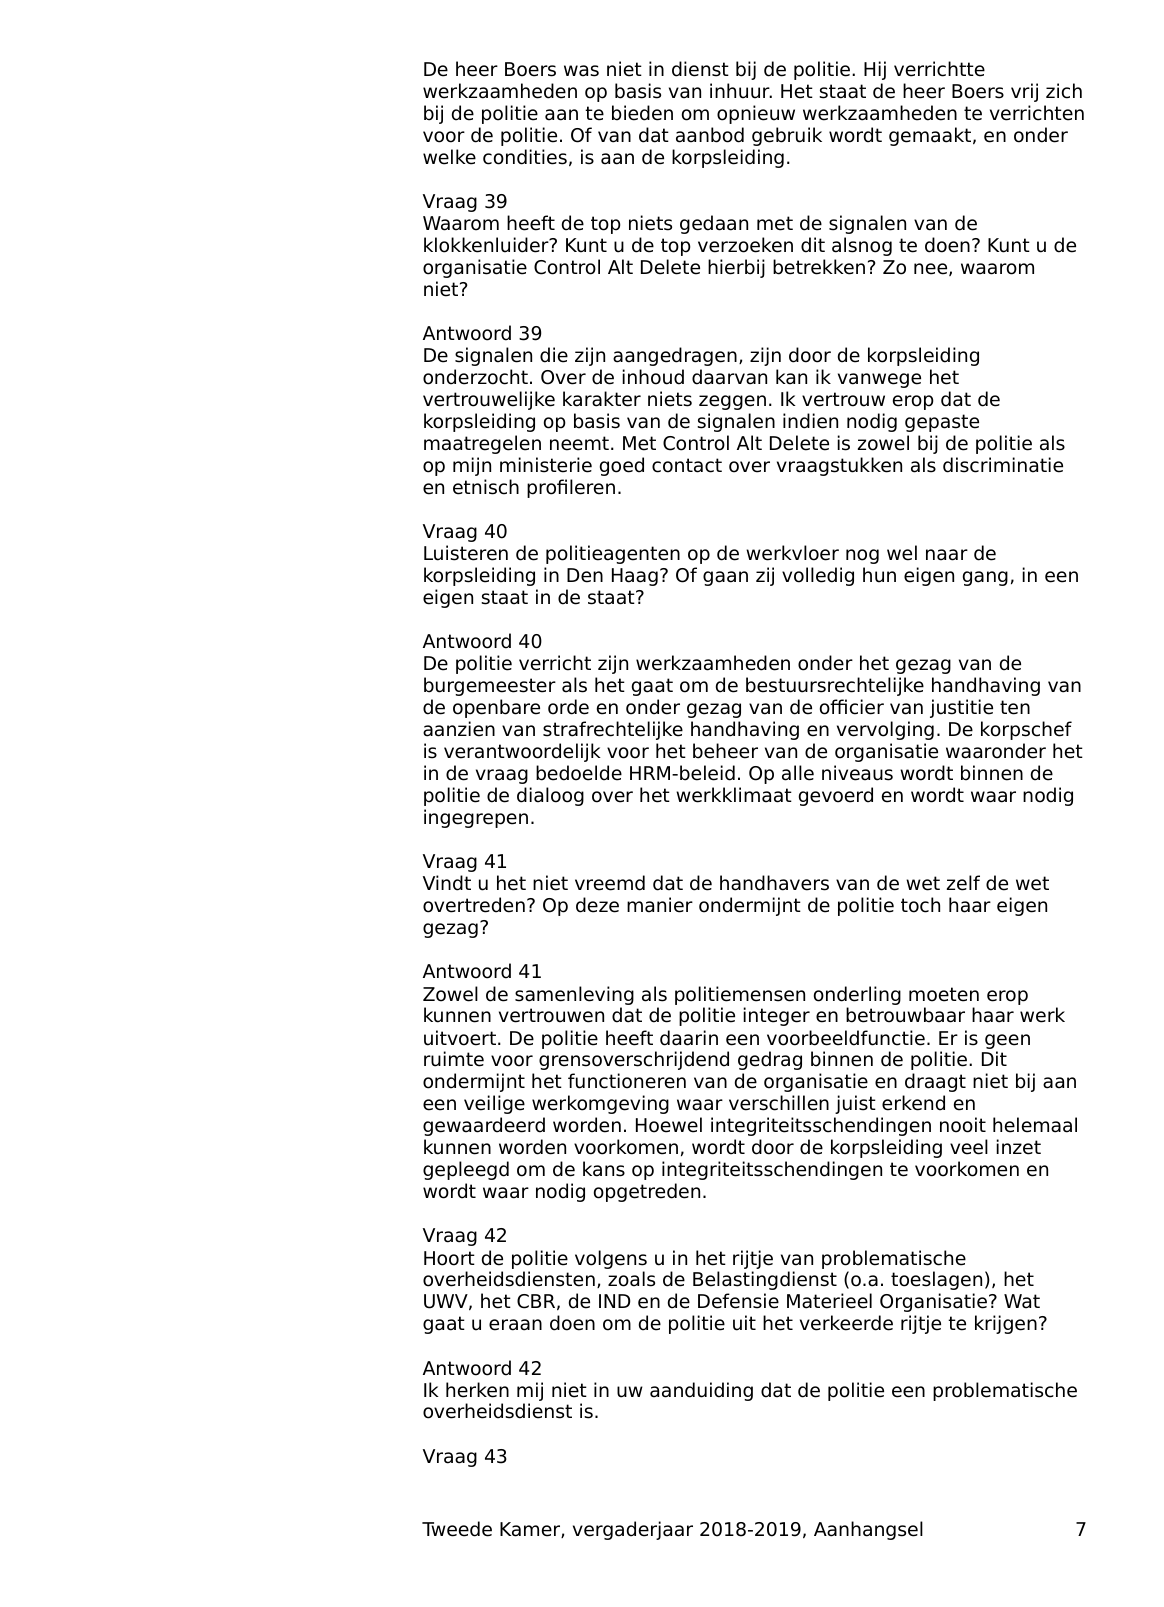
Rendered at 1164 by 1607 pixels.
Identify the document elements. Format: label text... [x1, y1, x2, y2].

text Vraag 42 [422, 1225, 1087, 1247]
text Antwoord 41 [422, 961, 1087, 983]
text De politie verricht zijn werkzaamheden onder het gezag van de burgemeester als het gaat om de bestuursrechtelijke handhaving van de openbare orde en onder gezag van de officier van justitie ten aanzien van strafrechtelijke handhaving en vervolging. De korpschef is verantwoordelijk voor het beheer van de organisatie waaronder het in de vraag bedoelde HRM-beleid. Op alle niveaus wordt binnen de politie de dialoog over het werkklimaat gevoerd en wordt waar nodig ingegrepen. [422, 653, 1087, 829]
text Antwoord 39 [422, 323, 1087, 345]
text Antwoord 40 [422, 631, 1087, 653]
text Luisteren de politieagenten op de werkvloer nog wel naar de korpsleiding in Den Haag? Of gaan zij volledig hun eigen gang, in een eigen staat in de staat? [422, 543, 1087, 609]
text Vraag 39 [422, 191, 1087, 213]
text Vraag 41 [422, 851, 1087, 873]
text Ik herken mij niet in uw aanduiding dat de politie een problematische overheidsdienst is. [422, 1379, 1087, 1423]
text Zowel de samenleving als politiemensen onderling moeten erop kunnen vertrouwen dat de politie integer en betrouwbaar haar werk uitvoert. De politie heeft daarin een voorbeeldfunctie. Er is geen ruimte voor grensoverschrijdend gedrag binnen de politie. Dit ondermijnt het functioneren van de organisatie en draagt niet bij aan een veilige werkomgeving waar verschillen juist erkend en gewaardeerd worden. Hoewel integriteitsschendingen nooit helemaal kunnen worden voorkomen, wordt door de korpsleiding veel inzet gepleegd om de kans op integriteitsschendingen te voorkomen en wordt waar nodig opgetreden. [422, 983, 1087, 1203]
text Vraag 43 [422, 1446, 1087, 1468]
text De heer Boers was niet in dienst bij de politie. Hij verrichtte werkzaamheden op basis van inhuur. Het staat de heer Boers vrij zich bij de politie aan te bieden om opnieuw werkzaamheden te verrichten voor de politie. Of van dat aanbod gebruik wordt gemaakt, en onder welke condities, is aan de korpsleiding. [422, 59, 1087, 169]
text Vraag 40 [422, 521, 1087, 543]
text De signalen die zijn aangedragen, zijn door de korpsleiding onderzocht. Over de inhoud daarvan kan ik vanwege het vertrouwelijke karakter niets zeggen. Ik vertrouw erop dat de korpsleiding op basis van de signalen indien nodig gepaste maatregelen neemt. Met Control Alt Delete is zowel bij de politie als op mijn ministerie goed contact over vraagstukken als discriminatie en etnisch profileren. [422, 345, 1087, 499]
text Antwoord 42 [422, 1357, 1087, 1379]
text Waarom heeft de top niets gedaan met de signalen van de klokkenluider? Kunt u de top verzoeken dit alsnog te doen? Kunt u de organisatie Control Alt Delete hierbij betrekken? Zo nee, waarom niet? [422, 213, 1087, 301]
text Hoort de politie volgens u in het rijtje van problematische overheidsdiensten, zoals de Belastingdienst (o.a. toeslagen), het UWV, het CBR, de IND en de Defensie Materieel Organisatie? Wat gaat u eraan doen om de politie uit het verkeerde rijtje te krijgen? [422, 1247, 1087, 1335]
text Vindt u het niet vreemd dat de handhavers van de wet zelf de wet overtreden? Op deze manier ondermijnt de politie toch haar eigen gezag? [422, 873, 1087, 939]
